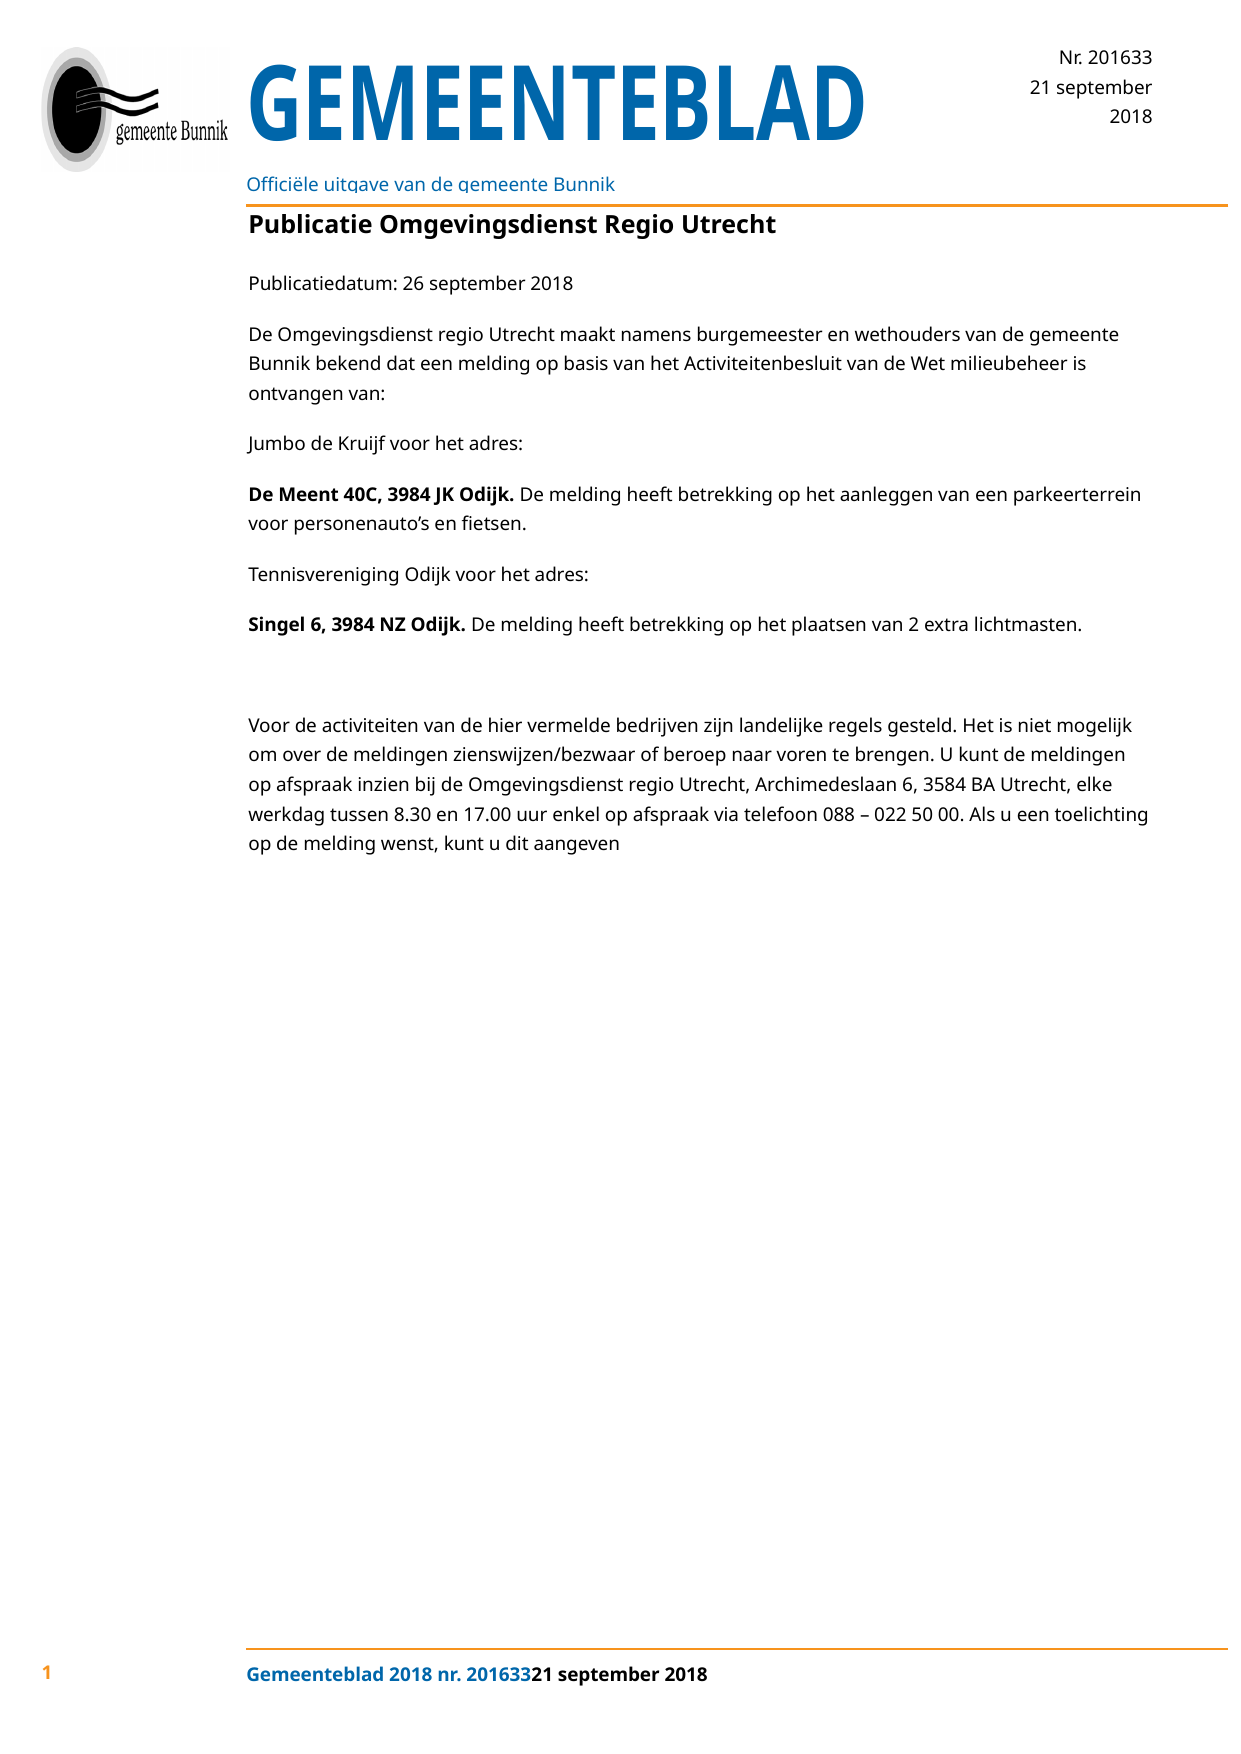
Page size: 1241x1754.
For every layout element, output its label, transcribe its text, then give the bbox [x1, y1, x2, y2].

text Publicatiedatum: 26 september 2018 [248, 270, 1152, 296]
text Jumbo de Kruijf voor het adres: [248, 430, 1152, 456]
text De Meent 40C, 3984 JK Odijk. De melding heeft betrekking op het aanleggen van een parkeerterrein voor personenauto’s en fietsen. [248, 481, 1152, 536]
picture [41, 47, 231, 172]
text Singel 6, 3984 NZ Odijk. De melding heeft betrekking op het plaatsen van 2 extra lichtmasten. [248, 611, 1152, 637]
text Voor de activiteiten van de hier vermelde bedrijven zijn landelijke regels gesteld. Het is niet mogelijk om over de meldingen zienswijzen/bezwaar of beroep naar voren te brengen. U kunt de meldingen op afspraak inzien bij de Omgevingsdienst regio Utrecht, Archimedeslaan 6, 3584 BA Utrecht, elke werkdag tussen 8.30 en 17.00 uur enkel op afspraak via telefoon 088 – 022 50 00. Als u een toelichting op de melding wenst, kunt u dit aangeven [248, 712, 1152, 856]
text De Omgevingsdienst regio Utrecht maakt namens burgemeester en wethouders van de gemeente Bunnik bekend dat een melding op basis van het Activiteitenbesluit van de Wet milieubeheer is ontvangen van: [248, 321, 1152, 406]
text Publicatie Omgevingsdienst Regio Utrecht [248, 207, 1152, 241]
text Tennisvereniging Odijk voor het adres: [248, 561, 1152, 586]
